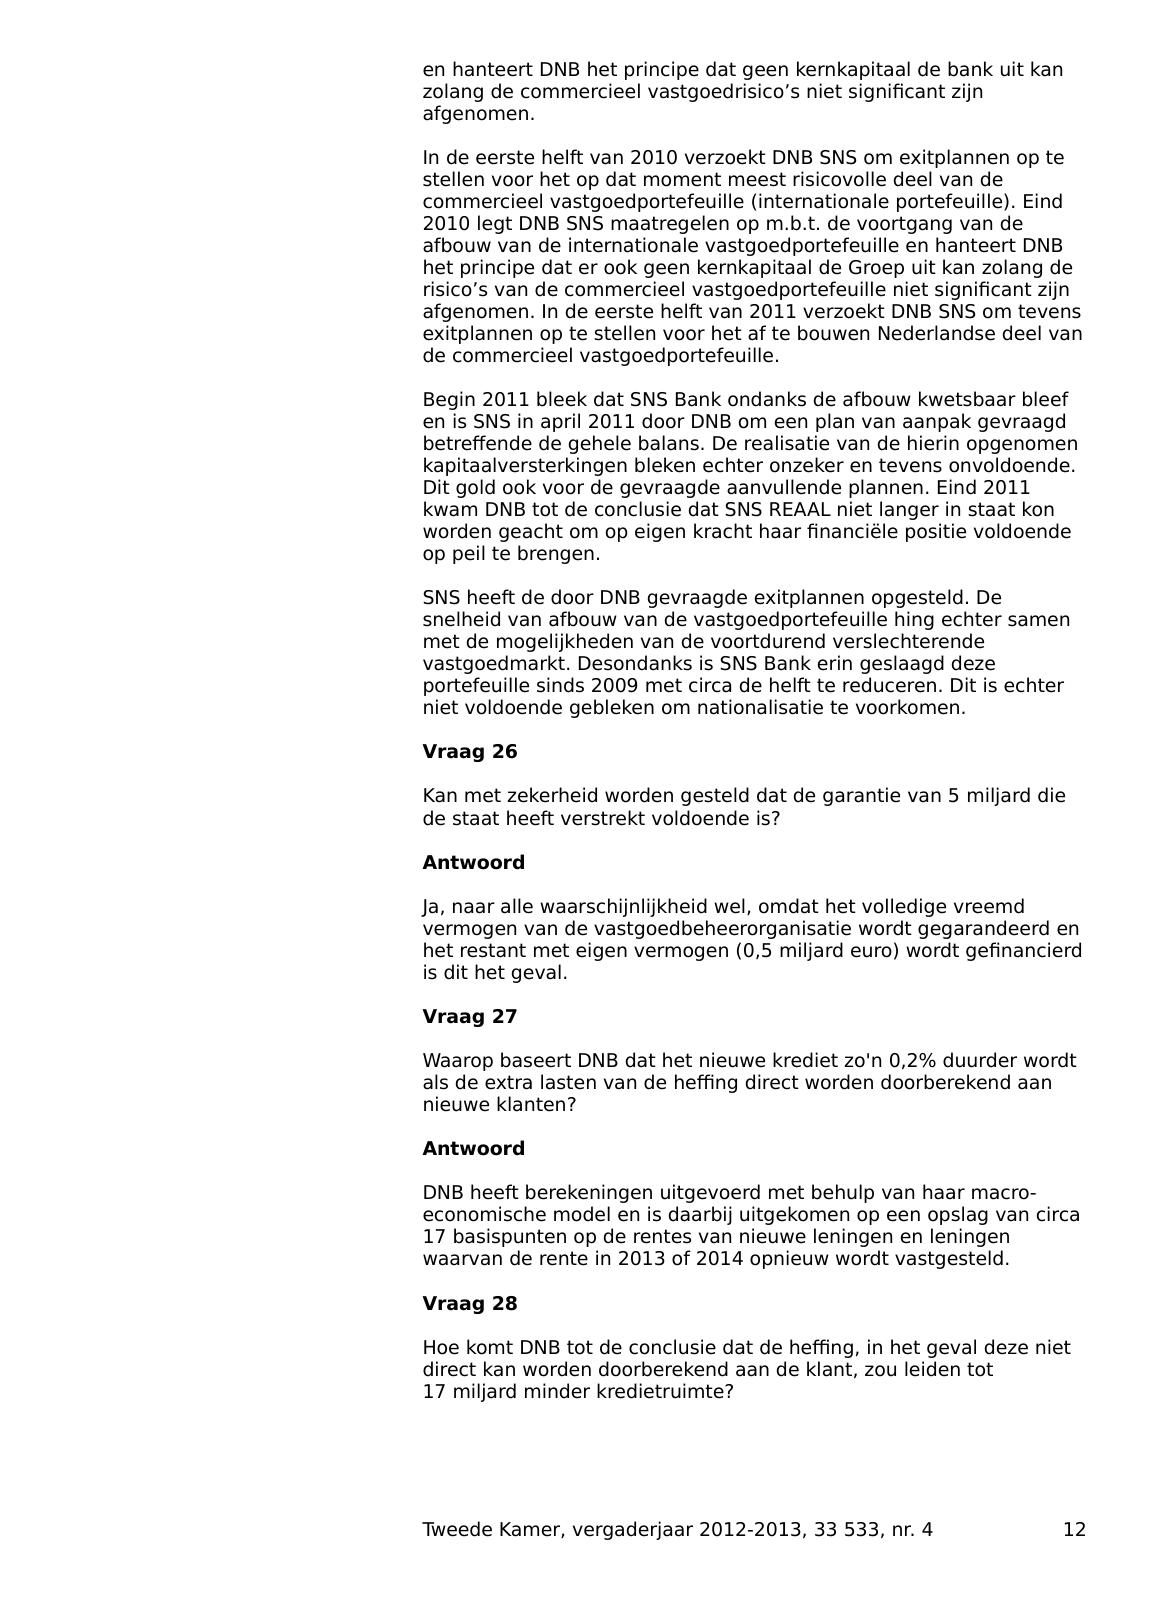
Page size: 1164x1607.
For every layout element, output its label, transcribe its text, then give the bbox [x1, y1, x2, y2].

subtitle Vraag 26 [422, 741, 1087, 763]
text Kan met zekerheid worden gesteld dat de garantie van 5 miljard die de staat heeft verstrekt voldoende is? [422, 785, 1087, 829]
subtitle Vraag 27 [422, 1006, 1087, 1028]
text Begin 2011 bleek dat SNS Bank ondanks de afbouw kwetsbaar bleef en is SNS in april 2011 door DNB om een plan van aanpak gevraagd betreffende de gehele balans. De realisatie van de hierin opgenomen kapitaalversterkingen bleken echter onzeker en tevens onvoldoende. Dit gold ook voor de gevraagde aanvullende plannen. Eind 2011 kwam DNB tot de conclusie dat SNS REAAL niet langer in staat kon worden geacht om op eigen kracht haar financiële positie voldoende op peil te brengen. [422, 389, 1087, 565]
text SNS heeft de door DNB gevraagde exitplannen opgesteld. De snelheid van afbouw van de vastgoedportefeuille hing echter samen met de mogelijkheden van de voortdurend verslechterende vastgoedmarkt. Desondanks is SNS Bank erin geslaagd deze portefeuille sinds 2009 met circa de helft te reduceren. Dit is echter niet voldoende gebleken om nationalisatie te voorkomen. [422, 587, 1087, 719]
subtitle Antwoord [422, 852, 1087, 873]
text en hanteert DNB het principe dat geen kernkapitaal de bank uit kan zolang de commercieel vastgoedrisico’s niet significant zijn afgenomen. [422, 59, 1087, 125]
text DNB heeft berekeningen uitgevoerd met behulp van haar macro-economische model en is daarbij uitgekomen op een opslag van circa 17 basispunten op de rentes van nieuwe leningen en leningen waarvan de rente in 2013 of 2014 opnieuw wordt vastgesteld. [422, 1182, 1087, 1270]
text Ja, naar alle waarschijnlijkheid wel, omdat het volledige vreemd vermogen van de vastgoedbeheerorganisatie wordt gegarandeerd en het restant met eigen vermogen (0,5 miljard euro) wordt gefinancierd is dit het geval. [422, 896, 1087, 984]
subtitle Antwoord [422, 1138, 1087, 1160]
text Waarop baseert DNB dat het nieuwe krediet zo'n 0,2% duurder wordt als de extra lasten van de heffing direct worden doorberekend aan nieuwe klanten? [422, 1050, 1087, 1116]
text Hoe komt DNB tot de conclusie dat de heffing, in het geval deze niet direct kan worden doorberekend aan de klant, zou leiden tot 17 miljard minder kredietruimte? [422, 1337, 1087, 1402]
text In de eerste helft van 2010 verzoekt DNB SNS om exitplannen op te stellen voor het op dat moment meest risicovolle deel van de commercieel vastgoedportefeuille (internationale portefeuille). Eind 2010 legt DNB SNS maatregelen op m.b.t. de voortgang van de afbouw van de internationale vastgoedportefeuille en hanteert DNB het principe dat er ook geen kernkapitaal de Groep uit kan zolang de risico’s van de commercieel vastgoedportefeuille niet significant zijn afgenomen. In de eerste helft van 2011 verzoekt DNB SNS om tevens exitplannen op te stellen voor het af te bouwen Nederlandse deel van de commercieel vastgoedportefeuille. [422, 147, 1087, 367]
subtitle Vraag 28 [422, 1292, 1087, 1314]
